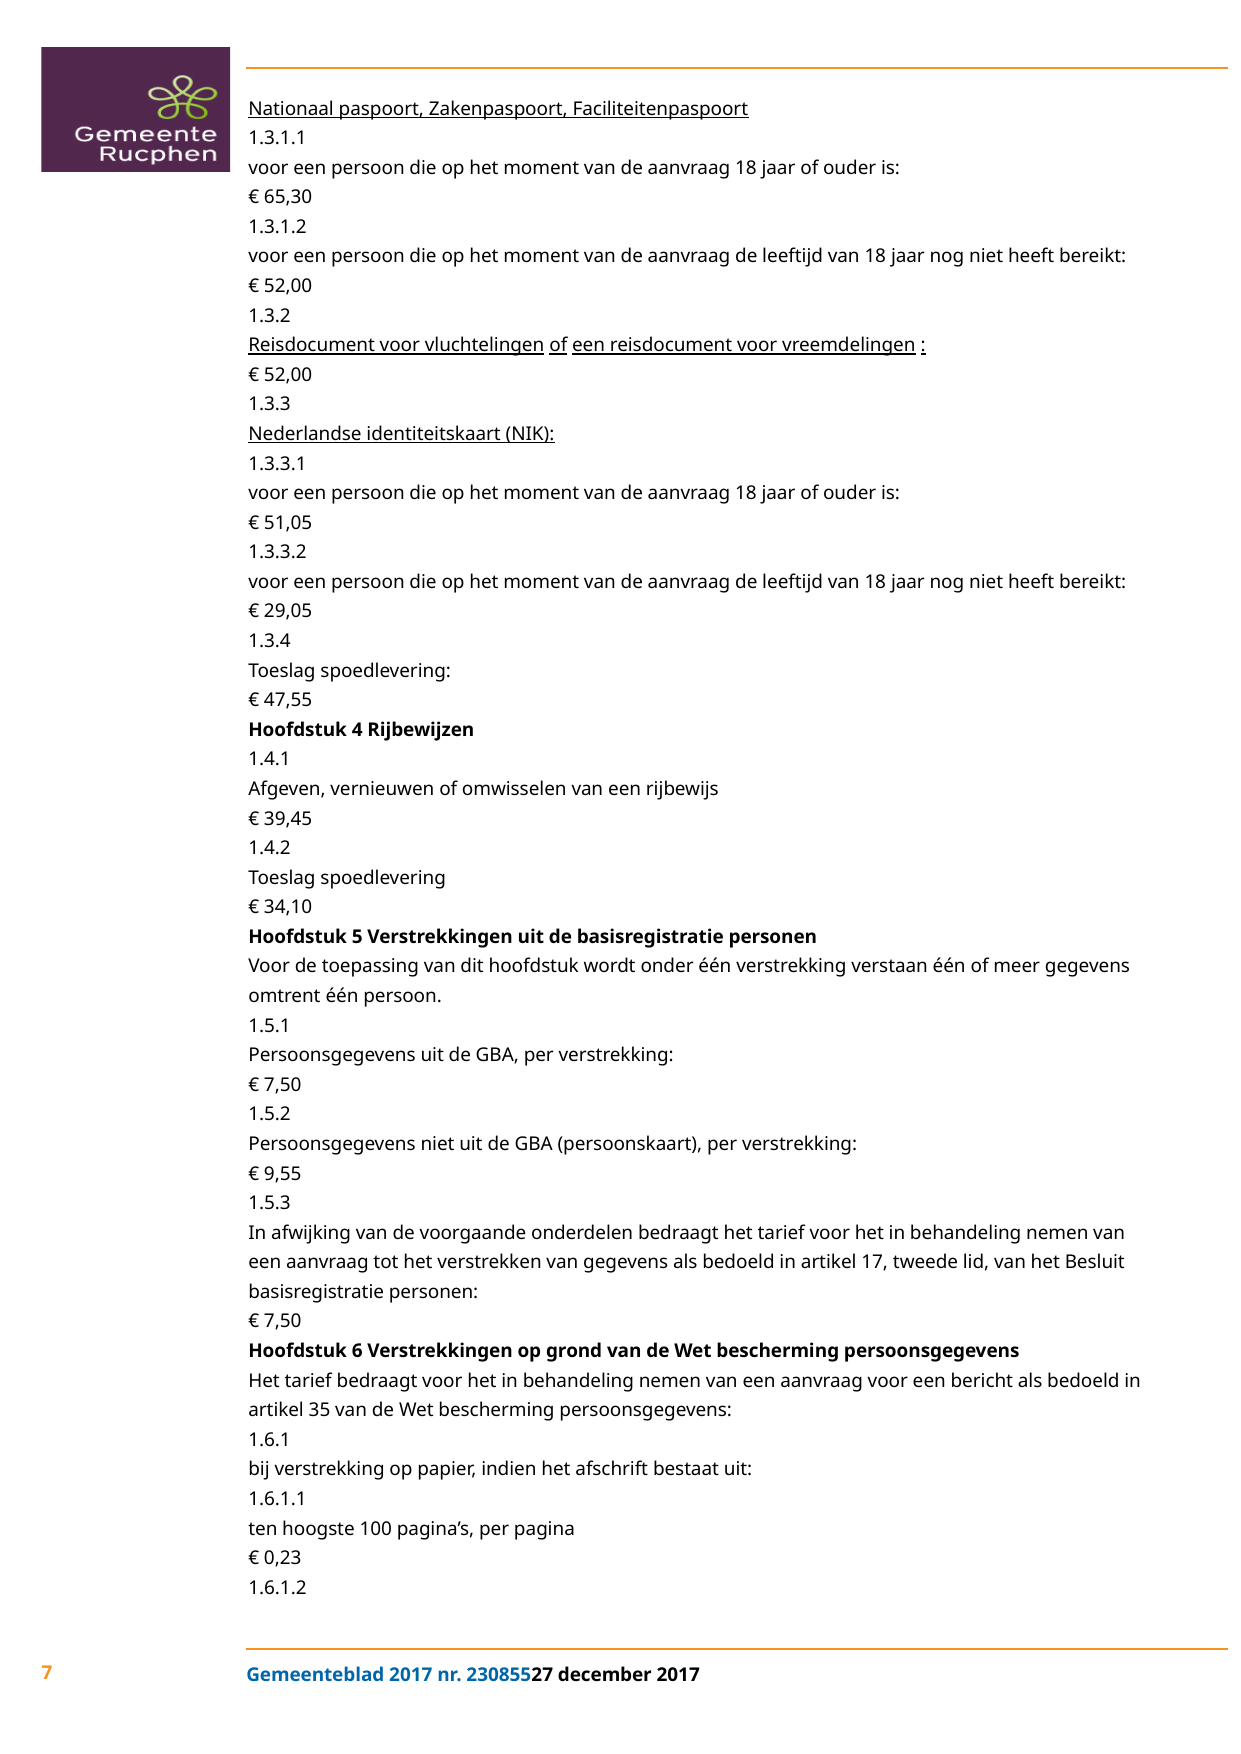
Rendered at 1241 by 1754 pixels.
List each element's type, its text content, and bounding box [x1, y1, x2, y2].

text bij verstrekking op papier, indien het afschrift bestaat uit: [248, 1456, 1152, 1481]
text € 0,23 [248, 1544, 1152, 1570]
text Reisdocument voor vluchtelingen of een reisdocument voor vreemdelingen : [248, 331, 1152, 357]
text 1.3.2 [248, 302, 1152, 328]
text 1.5.1 [248, 1012, 1152, 1038]
text 1.3.3.2 [248, 538, 1152, 564]
text € 39,45 [248, 805, 1152, 831]
text voor een persoon die op het moment van de aanvraag 18 jaar of ouder is: [248, 479, 1152, 505]
text ten hoogste 100 pagina’s, per pagina [248, 1515, 1152, 1541]
text Persoonsgegevens niet uit de GBA (persoonskaart), per verstrekking: [248, 1130, 1152, 1156]
text € 7,50 [248, 1308, 1152, 1333]
text voor een persoon die op het moment van de aanvraag de leeftijd van 18 jaar nog niet heeft bereikt: [248, 568, 1152, 594]
text 1.4.1 [248, 746, 1152, 771]
text Hoofdstuk 4 Rijbewijzen [248, 716, 1152, 742]
text 1.3.3 [248, 391, 1152, 416]
picture [41, 47, 231, 172]
text 1.6.1 [248, 1426, 1152, 1452]
text 1.3.4 [248, 627, 1152, 653]
text 1.4.2 [248, 834, 1152, 860]
text € 52,00 [248, 361, 1152, 387]
text € 9,55 [248, 1160, 1152, 1186]
text Toeslag spoedlevering [248, 864, 1152, 890]
text Het tarief bedraagt voor het in behandeling nemen van een aanvraag voor een bericht als bedoeld in artikel 35 van de Wet bescherming persoonsgegevens: [248, 1367, 1152, 1422]
text Voor de toepassing van dit hoofdstuk wordt onder één verstrekking verstaan één of meer gegevens omtrent één persoon. [248, 953, 1152, 1008]
text € 34,10 [248, 893, 1152, 919]
text Hoofdstuk 6 Verstrekkingen op grond van de Wet bescherming persoonsgegevens [248, 1337, 1152, 1363]
text € 29,05 [248, 598, 1152, 623]
text € 65,30 [248, 183, 1152, 209]
text Toeslag spoedlevering: [248, 657, 1152, 683]
text 1.3.1.1 [248, 124, 1152, 150]
text € 51,05 [248, 509, 1152, 535]
text Hoofdstuk 5 Verstrekkingen uit de basisregistratie personen [248, 923, 1152, 949]
text 1.6.1.1 [248, 1485, 1152, 1511]
text voor een persoon die op het moment van de aanvraag de leeftijd van 18 jaar nog niet heeft bereikt: [248, 243, 1152, 268]
text € 47,55 [248, 686, 1152, 712]
text 1.5.3 [248, 1189, 1152, 1215]
text Nationaal paspoort, Zakenpaspoort, Faciliteitenpaspoort [248, 95, 1152, 121]
text 1.3.1.2 [248, 213, 1152, 239]
text € 52,00 [248, 272, 1152, 298]
text voor een persoon die op het moment van de aanvraag 18 jaar of ouder is: [248, 154, 1152, 180]
text Afgeven, vernieuwen of omwisselen van een rijbewijs [248, 775, 1152, 801]
text Nederlandse identiteitskaart (NIK): [248, 420, 1152, 446]
text 1.6.1.2 [248, 1574, 1152, 1600]
text 1.3.3.1 [248, 450, 1152, 476]
text 1.5.2 [248, 1101, 1152, 1126]
text In afwijking van de voorgaande onderdelen bedraagt het tarief voor het in behandeling nemen van een aanvraag tot het verstrekken van gegevens als bedoeld in artikel 17, tweede lid, van het Besluit basisregistratie personen: [248, 1219, 1152, 1304]
text € 7,50 [248, 1071, 1152, 1097]
text Persoonsgegevens uit de GBA, per verstrekking: [248, 1041, 1152, 1067]
